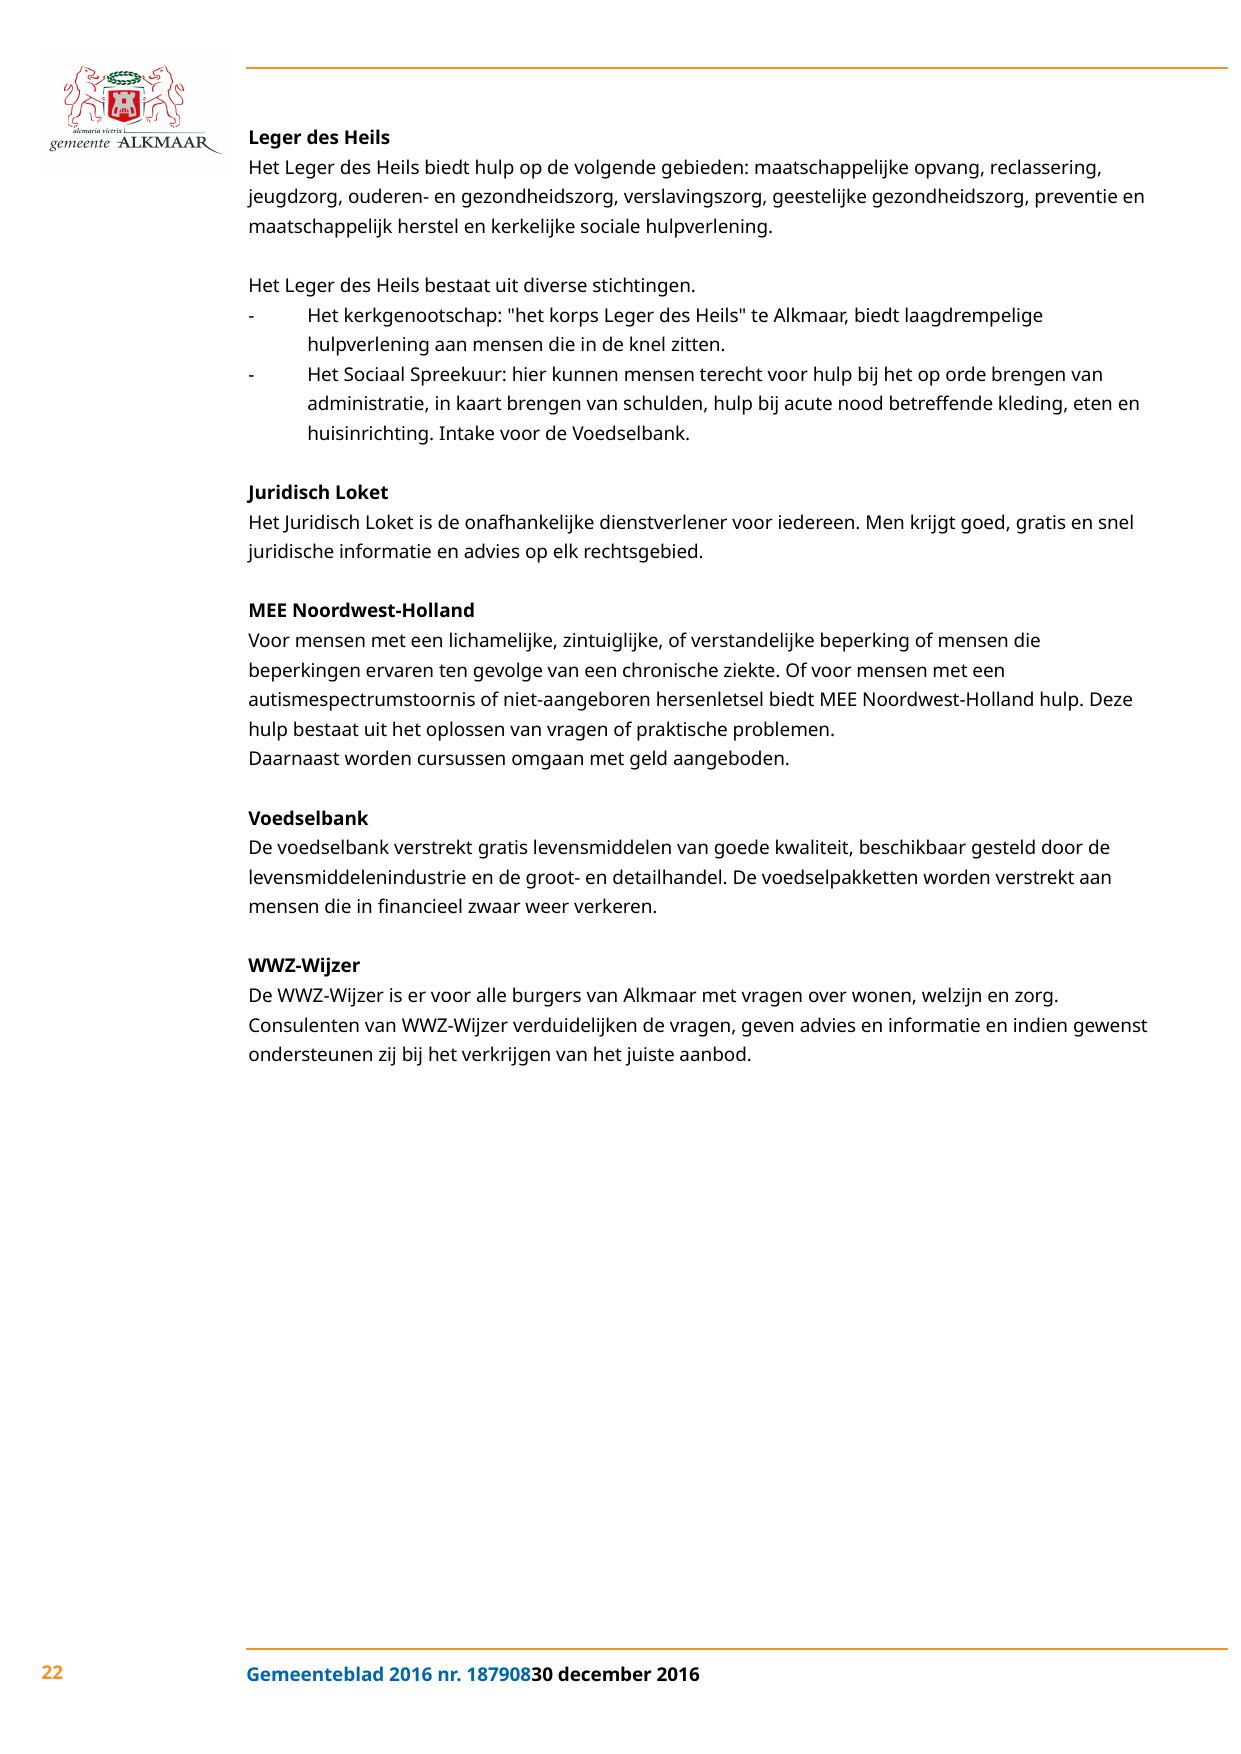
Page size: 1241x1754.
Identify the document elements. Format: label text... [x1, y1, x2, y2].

text Het Leger des Heils bestaat uit diverse stichtingen. [248, 272, 1152, 298]
text De WWZ-Wijzer is er voor alle burgers van Alkmaar met vragen over wonen, welzijn en zorg. Consulenten van WWZ-Wijzer verduidelijken de vragen, geven advies en informatie en indien gewenst ondersteunen zij bij het verkrijgen van het juiste aanbod. [248, 982, 1152, 1067]
text Juridisch Loket [248, 479, 1152, 505]
text WWZ-Wijzer [248, 953, 1152, 978]
text MEE Noordwest-Holland [248, 598, 1152, 623]
text Daarnaast worden cursussen omgaan met geld aangeboden. [248, 746, 1152, 771]
text Het Leger des Heils biedt hulp op de volgende gebieden: maatschappelijke opvang, reclassering, jeugdzorg, ouderen- en gezondheidszorg, verslavingszorg, geestelijke gezondheidszorg, preventie en maatschappelijk herstel en kerkelijke sociale hulpverlening. [248, 154, 1152, 239]
text Voedselbank [248, 805, 1152, 831]
list Het kerkgenootschap: "het korps Leger des Heils" te Alkmaar, biedt laagdrempelige hulpverlening aan mensen die in de knel zitten. [248, 302, 1152, 357]
text Voor mensen met een lichamelijke, zintuiglijke, of verstandelijke beperking of mensen die beperkingen ervaren ten gevolge van een chronische ziekte. Of voor mensen met een autismespectrumstoornis of niet-aangeboren hersenletsel biedt MEE Noordwest-Holland hulp. Deze hulp bestaat uit het oplossen van vragen of praktische problemen. [248, 627, 1152, 742]
text Het Juridisch Loket is de onafhankelijke dienstverlener voor iedereen. Men krijgt goed, gratis en snel juridische informatie en advies op elk rechtsgebied. [248, 509, 1152, 564]
text De voedselbank verstrekt gratis levensmiddelen van goede kwaliteit, beschikbaar gesteld door de levensmiddelenindustrie en de groot- en detailhandel. De voedselpakketten worden verstrekt aan mensen die in financieel zwaar weer verkeren. [248, 834, 1152, 919]
picture [41, 47, 231, 172]
text Leger des Heils [248, 124, 1152, 150]
list Het Sociaal Spreekuur: hier kunnen mensen terecht voor hulp bij het op orde brengen van administratie, in kaart brengen van schulden, hulp bij acute nood betreffende kleding, eten en huisinrichting. Intake voor de Voedselbank. [248, 361, 1152, 446]
